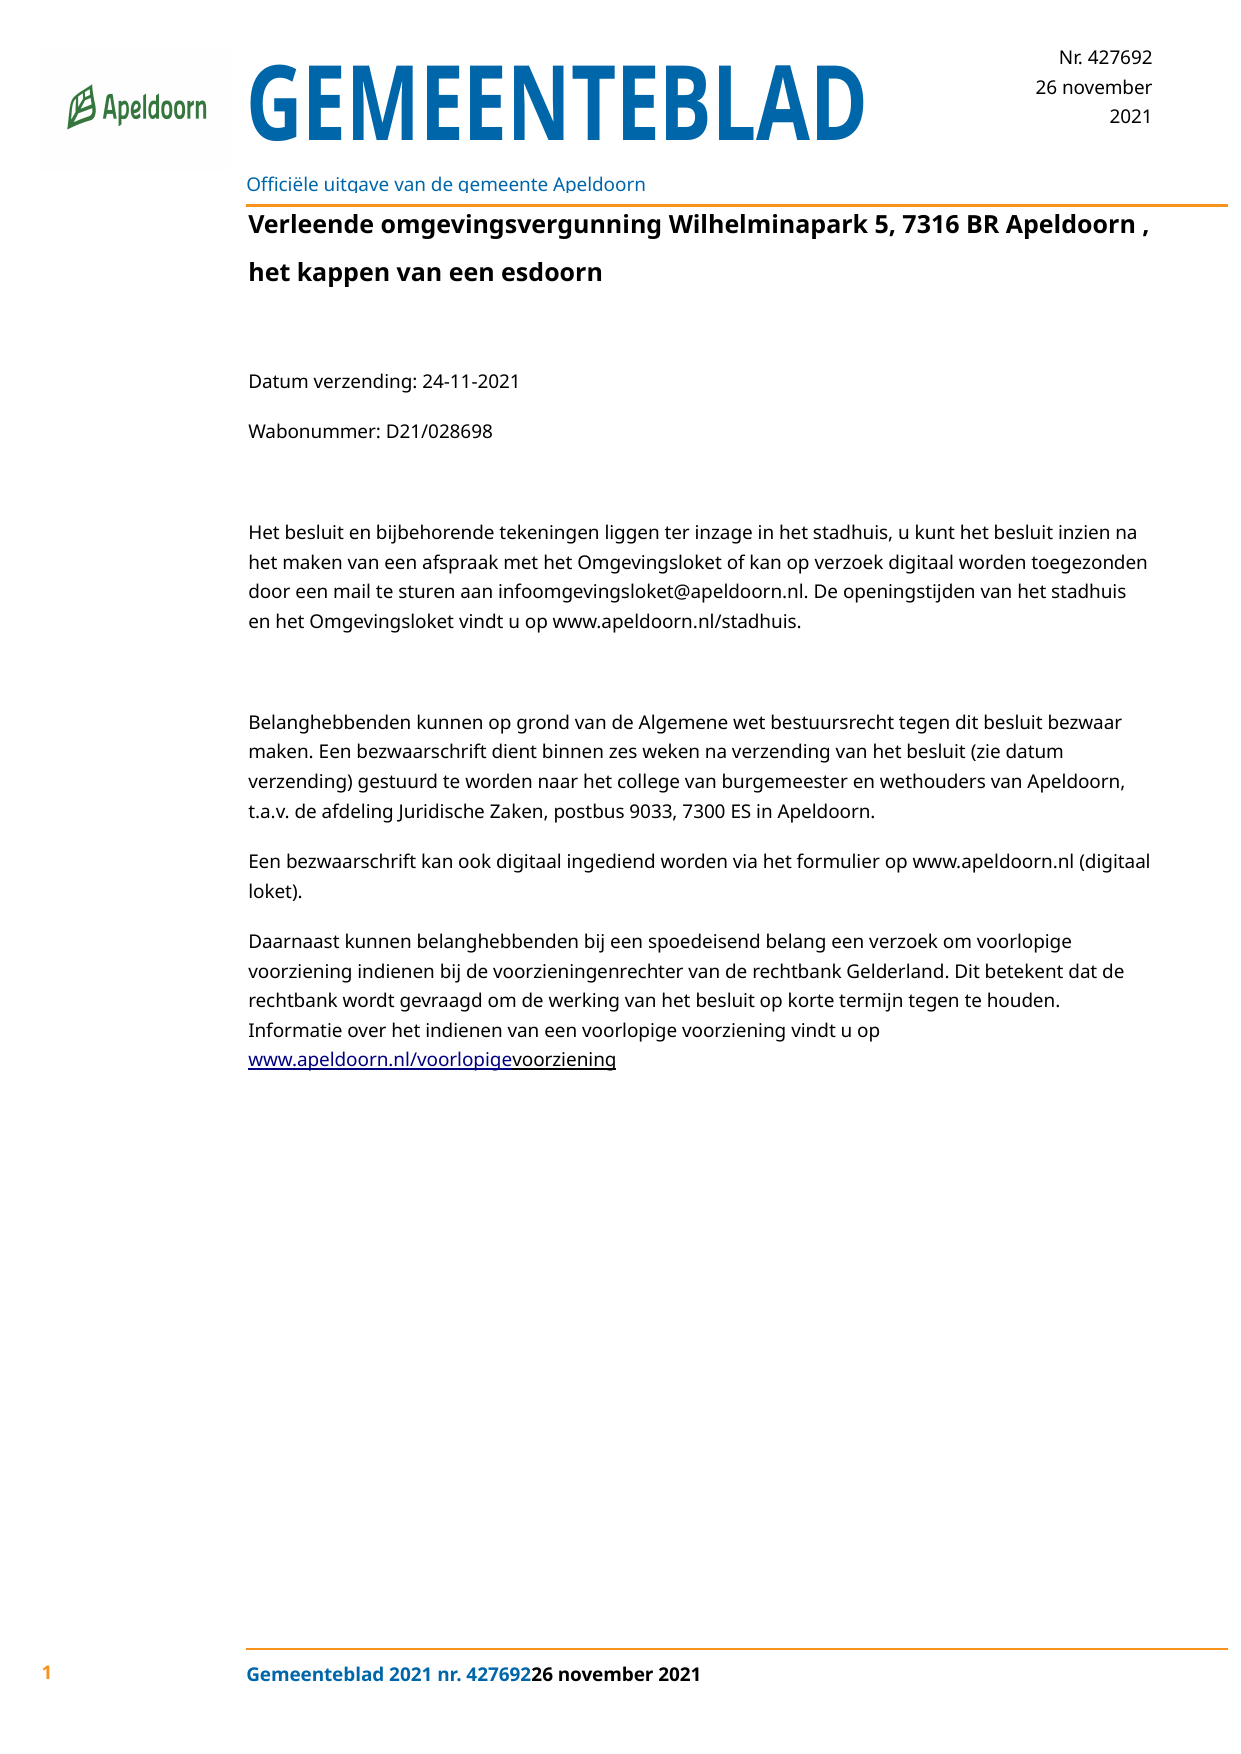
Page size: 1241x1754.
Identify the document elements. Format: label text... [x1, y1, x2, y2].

text Wabonummer: D21/028698 [248, 419, 1152, 444]
text Datum verzending: 24-11-2021 [248, 368, 1152, 394]
text Het besluit en bijbehorende tekeningen liggen ter inzage in het stadhuis, u kunt het besluit inzien na het maken van een afspraak met het Omgevingsloket of kan op verzoek digitaal worden toegezonden door een mail te sturen aan infoomgevingsloket@apeldoorn.nl. De openingstijden van het stadhuis en het Omgevingsloket vindt u op www.apeldoorn.nl/stadhuis. [248, 519, 1152, 634]
picture [41, 47, 231, 172]
text Een bezwaarschrift kan ook digitaal ingediend worden via het formulier op www.apeldoorn.nl (digitaal loket). [248, 848, 1152, 904]
text Daarnaast kunnen belanghebbenden bij een spoedeisend belang een verzoek om voorlopige voorziening indienen bij de voorzieningenrechter van de rechtbank Gelderland. Dit betekent dat de rechtbank wordt gevraagd om de werking van het besluit op korte termijn tegen te houden. Informatie over het indienen van een voorlopige voorziening vindt u op www.apeldoorn.nl/voorlopigevoorziening [248, 928, 1152, 1072]
text Belanghebbenden kunnen op grond van de Algemene wet bestuursrecht tegen dit besluit bezwaar maken. Een bezwaarschrift dient binnen zes weken na verzending van het besluit (zie datum verzending) gestuurd te worden naar het college van burgemeester en wethouders van Apeldoorn, t.a.v. de afdeling Juridische Zaken, postbus 9033, 7300 ES in Apeldoorn. [248, 709, 1152, 824]
text Verleende omgevingsvergunning Wilhelminapark 5, 7316 BR Apeldoorn , het kappen van een esdoorn [248, 207, 1152, 288]
